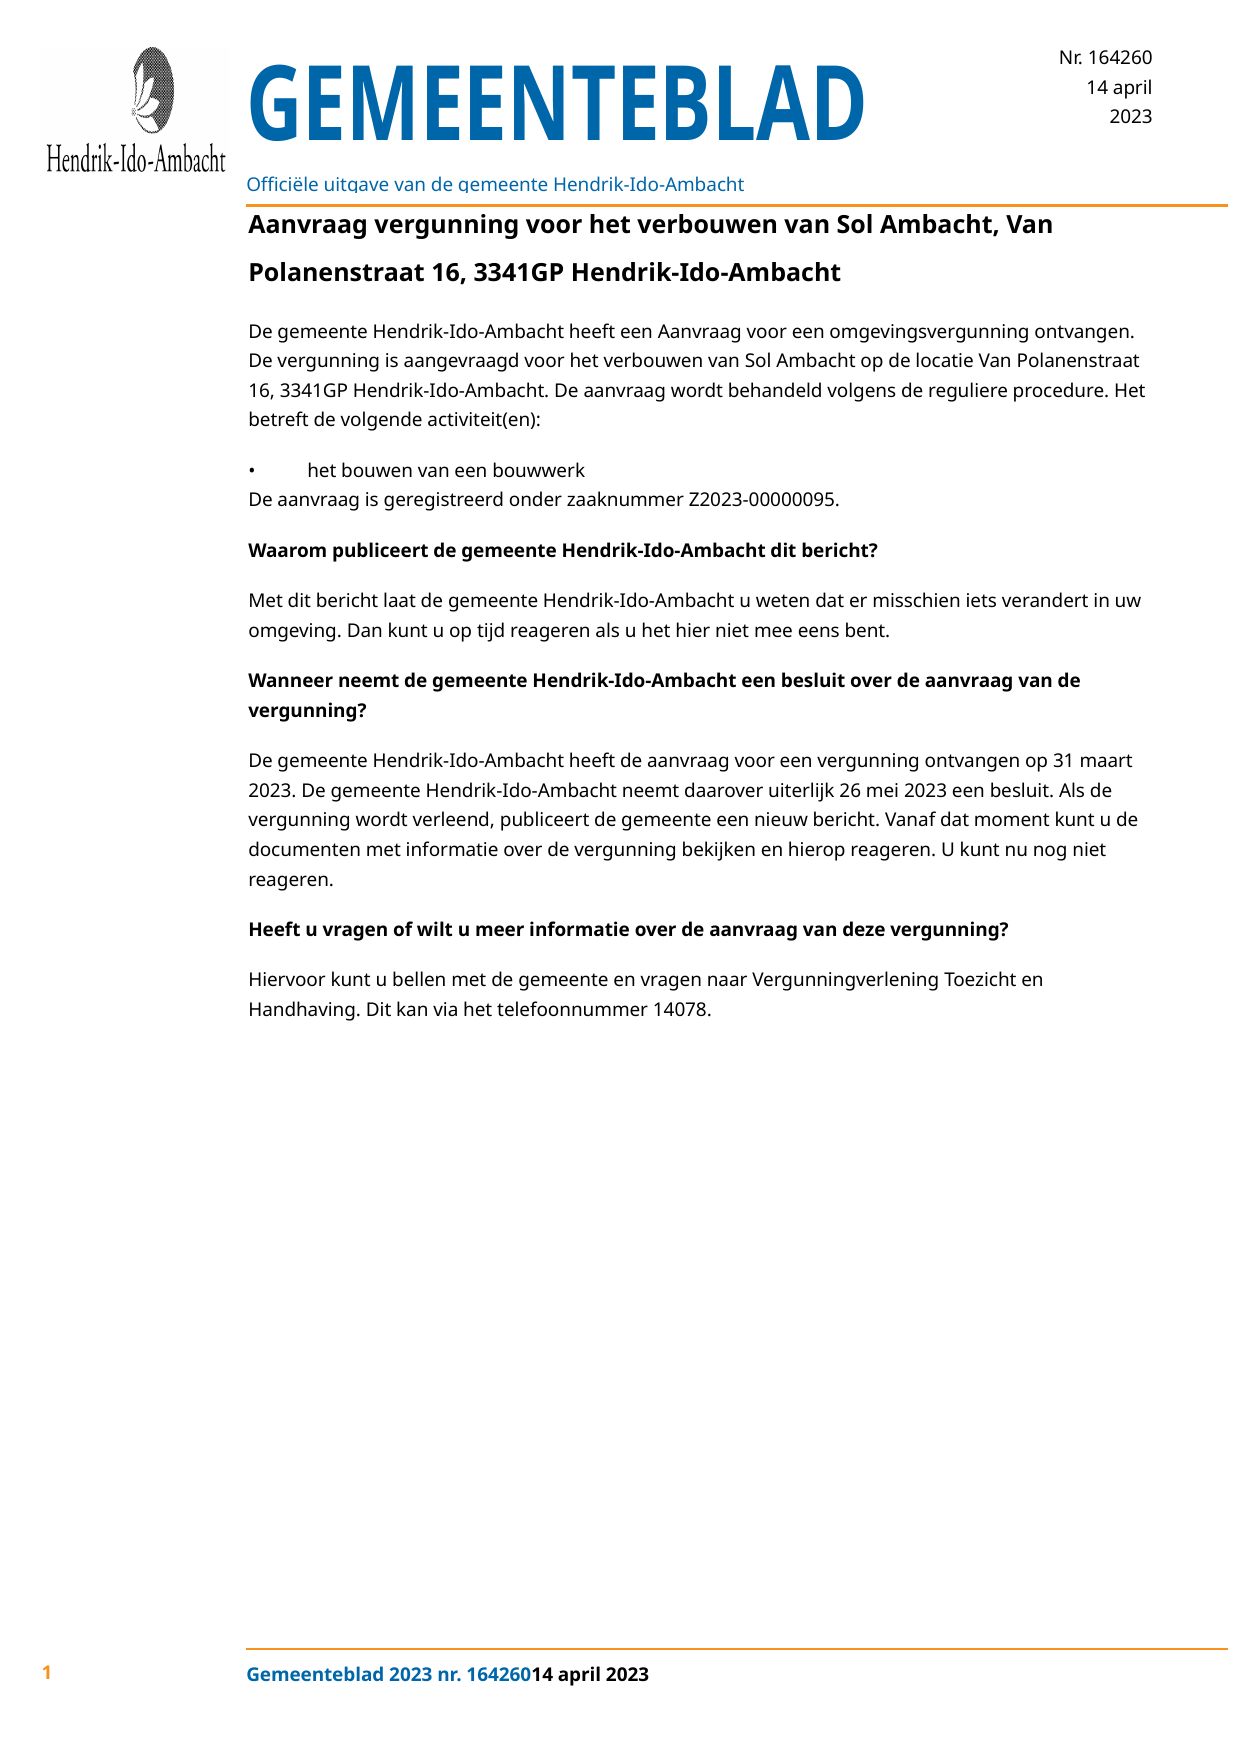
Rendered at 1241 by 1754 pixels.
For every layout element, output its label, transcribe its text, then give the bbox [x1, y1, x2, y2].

text Hiervoor kunt u bellen met de gemeente en vragen naar Vergunningverlening Toezicht en Handhaving. Dit kan via het telefoonnummer 14078. [248, 967, 1152, 1022]
text Waarom publiceert de gemeente Hendrik-Ido-Ambacht dit bericht? [248, 537, 1152, 563]
text De gemeente Hendrik-Ido-Ambacht heeft de aanvraag voor een vergunning ontvangen op 31 maart 2023. De gemeente Hendrik-Ido-Ambacht neemt daarover uiterlijk 26 mei 2023 een besluit. Als de vergunning wordt verleend, publiceert de gemeente een nieuw bericht. Vanaf dat moment kunt u de documenten met informatie over de vergunning bekijken en hierop reageren. U kunt nu nog niet reageren. [248, 747, 1152, 892]
text De aanvraag is geregistreerd onder zaaknummer Z2023-00000095. [248, 487, 1152, 512]
list het bouwen van een bouwwerk [248, 457, 1152, 483]
picture [41, 47, 231, 172]
text Met dit bericht laat de gemeente Hendrik-Ido-Ambacht u weten dat er misschien iets verandert in uw omgeving. Dan kunt u op tijd reageren als u het hier niet mee eens bent. [248, 587, 1152, 643]
text De gemeente Hendrik-Ido-Ambacht heeft een Aanvraag voor een omgevingsvergunning ontvangen. De vergunning is aangevraagd voor het verbouwen van Sol Ambacht op de locatie Van Polanenstraat 16, 3341GP Hendrik-Ido-Ambacht. De aanvraag wordt behandeld volgens de reguliere procedure. Het betreft de volgende activiteit(en): [248, 318, 1152, 432]
text Heeft u vragen of wilt u meer informatie over de aanvraag van deze vergunning? [248, 916, 1152, 942]
text Aanvraag vergunning voor het verbouwen van Sol Ambacht, Van Polanenstraat 16, 3341GP Hendrik-Ido-Ambacht [248, 207, 1152, 288]
text Wanneer neemt de gemeente Hendrik-Ido-Ambacht een besluit over de aanvraag van de vergunning? [248, 667, 1152, 723]
